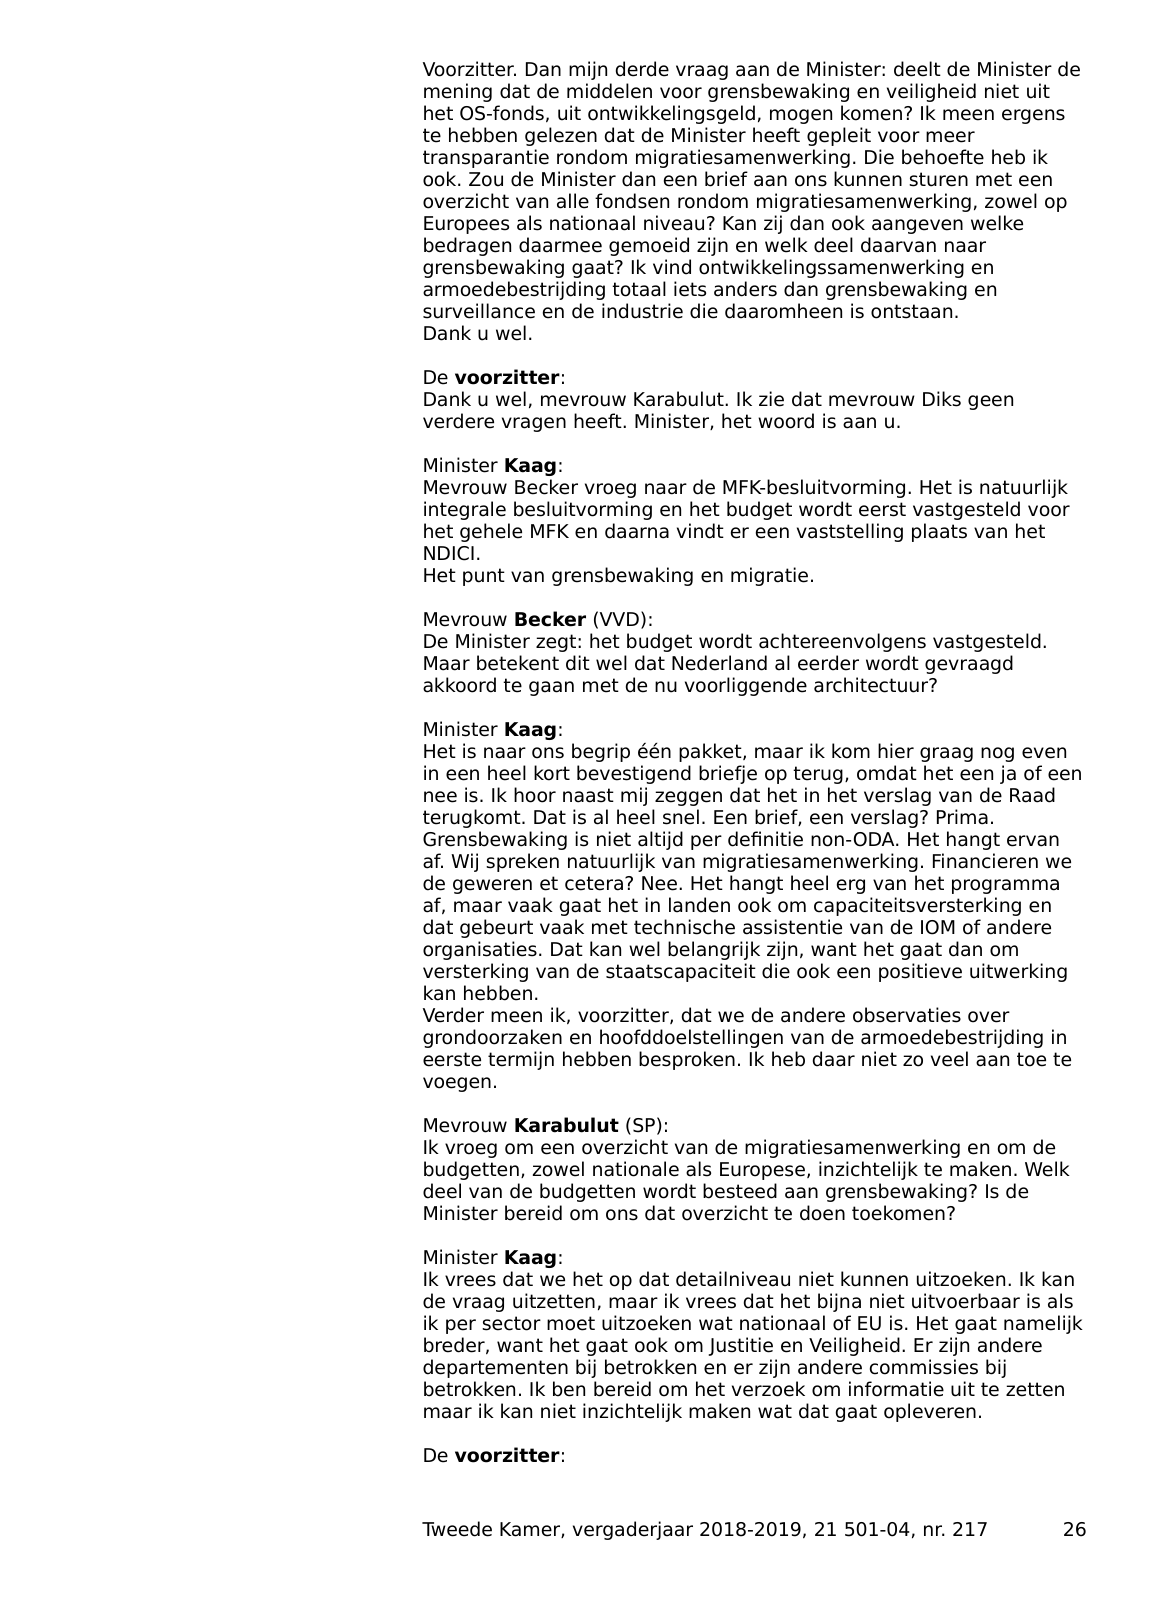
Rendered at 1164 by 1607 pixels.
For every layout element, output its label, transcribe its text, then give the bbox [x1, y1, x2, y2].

text Dank u wel, mevrouw Karabulut. Ik zie dat mevrouw Diks geen verdere vragen heeft. Minister, het woord is aan u. [422, 389, 1087, 433]
text De Minister zegt: het budget wordt achtereenvolgens vastgesteld. Maar betekent dit wel dat Nederland al eerder wordt gevraagd akkoord te gaan met de nu voorliggende architectuur? [422, 631, 1087, 697]
text Minister Kaag: [422, 1247, 1087, 1269]
text Minister Kaag: [422, 455, 1087, 477]
text De voorzitter: [422, 367, 1087, 389]
text Verder meen ik, voorzitter, dat we de andere observaties over grondoorzaken en hoofddoelstellingen van de armoedebestrijding in eerste termijn hebben besproken. Ik heb daar niet zo veel aan toe te voegen. [422, 1005, 1087, 1093]
text Grensbewaking is niet altijd per definitie non-ODA. Het hangt ervan af. Wij spreken natuurlijk van migratiesamenwerking. Financieren we de geweren et cetera? Nee. Het hangt heel erg van het programma af, maar vaak gaat het in landen ook om capaciteitsversterking en dat gebeurt vaak met technische assistentie van de IOM of andere organisaties. Dat kan wel belangrijk zijn, want het gaat dan om versterking van de staatscapaciteit die ook een positieve uitwerking kan hebben. [422, 829, 1087, 1005]
text Dank u wel. [422, 323, 1087, 345]
text Het punt van grensbewaking en migratie. [422, 565, 1087, 587]
text Mevrouw Karabulut (SP): [422, 1115, 1087, 1137]
text Voorzitter. Dan mijn derde vraag aan de Minister: deelt de Minister de mening dat de middelen voor grensbewaking en veiligheid niet uit het OS-fonds, uit ontwikkelingsgeld, mogen komen? Ik meen ergens te hebben gelezen dat de Minister heeft gepleit voor meer transparantie rondom migratiesamenwerking. Die behoefte heb ik ook. Zou de Minister dan een brief aan ons kunnen sturen met een overzicht van alle fondsen rondom migratiesamenwerking, zowel op Europees als nationaal niveau? Kan zij dan ook aangeven welke bedragen daarmee gemoeid zijn en welk deel daarvan naar grensbewaking gaat? Ik vind ontwikkelingssamenwerking en armoedebestrijding totaal iets anders dan grensbewaking en surveillance en de industrie die daaromheen is ontstaan. [422, 59, 1087, 323]
text Mevrouw Becker (VVD): [422, 609, 1087, 631]
text Mevrouw Becker vroeg naar de MFK-besluitvorming. Het is natuurlijk integrale besluitvorming en het budget wordt eerst vastgesteld voor het gehele MFK en daarna vindt er een vaststelling plaats van het NDICI. [422, 477, 1087, 565]
text Minister Kaag: [422, 719, 1087, 741]
text Het is naar ons begrip één pakket, maar ik kom hier graag nog even in een heel kort bevestigend briefje op terug, omdat het een ja of een nee is. Ik hoor naast mij zeggen dat het in het verslag van de Raad terugkomt. Dat is al heel snel. Een brief, een verslag? Prima. [422, 741, 1087, 829]
text Ik vroeg om een overzicht van de migratiesamenwerking en om de budgetten, zowel nationale als Europese, inzichtelijk te maken. Welk deel van de budgetten wordt besteed aan grensbewaking? Is de Minister bereid om ons dat overzicht te doen toekomen? [422, 1137, 1087, 1225]
text Ik vrees dat we het op dat detailniveau niet kunnen uitzoeken. Ik kan de vraag uitzetten, maar ik vrees dat het bijna niet uitvoerbaar is als ik per sector moet uitzoeken wat nationaal of EU is. Het gaat namelijk breder, want het gaat ook om Justitie en Veiligheid. Er zijn andere departementen bij betrokken en er zijn andere commissies bij betrokken. Ik ben bereid om het verzoek om informatie uit te zetten maar ik kan niet inzichtelijk maken wat dat gaat opleveren. [422, 1269, 1087, 1423]
text De voorzitter: [422, 1445, 1087, 1467]
